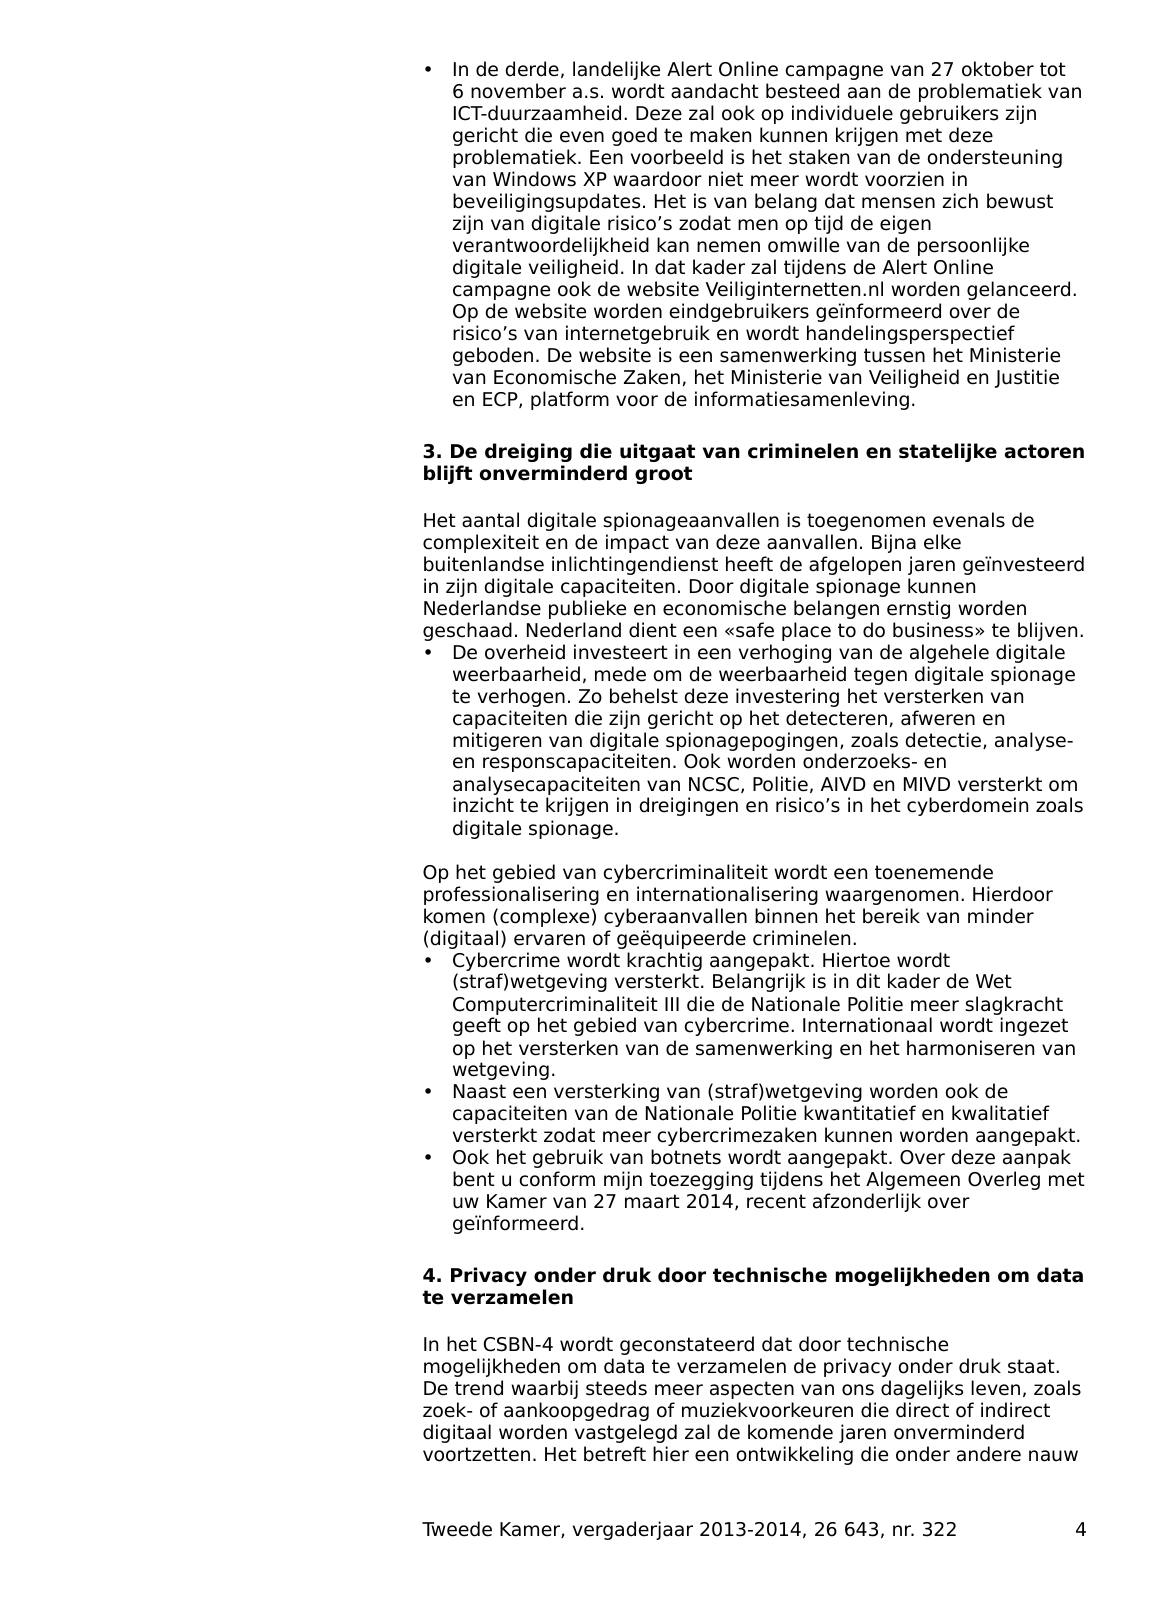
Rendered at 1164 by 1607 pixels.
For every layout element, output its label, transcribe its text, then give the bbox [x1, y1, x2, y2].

text Het aantal digitale spionageaanvallen is toegenomen evenals de complexiteit en de impact van deze aanvallen. Bijna elke buitenlandse inlichtingendienst heeft de afgelopen jaren geïnvesteerd in zijn digitale capaciteiten. Door digitale spionage kunnen Nederlandse publieke en economische belangen ernstig worden geschaad. Nederland dient een «safe place to do business» te blijven. [422, 510, 1087, 642]
text • De overheid investeert in een verhoging van de algehele digitale weerbaarheid, mede om de weerbaarheid tegen digitale spionage te verhogen. Zo behelst deze investering het versterken van capaciteiten die zijn gericht op het detecteren, afweren en mitigeren van digitale spionagepogingen, zoals detectie, analyse- en responscapaciteiten. Ook worden onderzoeks- en analysecapaciteiten van NCSC, Politie, AIVD en MIVD versterkt om inzicht te krijgen in dreigingen en risico’s in het cyberdomein zoals digitale spionage. [422, 642, 1087, 839]
text • In de derde, landelijke Alert Online campagne van 27 oktober tot 6 november a.s. wordt aandacht besteed aan de problematiek van ICT-duurzaamheid. Deze zal ook op individuele gebruikers zijn gericht die even goed te maken kunnen krijgen met deze problematiek. Een voorbeeld is het staken van de ondersteuning van Windows XP waardoor niet meer wordt voorzien in beveiligingsupdates. Het is van belang dat mensen zich bewust zijn van digitale risico’s zodat men op tijd de eigen verantwoordelijkheid kan nemen omwille van de persoonlijke digitale veiligheid. In dat kader zal tijdens de Alert Online campagne ook de website Veiliginternetten.nl worden gelanceerd. Op de website worden eindgebruikers geïnformeerd over de risico’s van internetgebruik en wordt handelingsperspectief geboden. De website is een samenwerking tussen het Ministerie van Economische Zaken, het Ministerie van Veiligheid en Justitie en ECP, platform voor de informatiesamenleving. [422, 59, 1087, 411]
text • Naast een versterking van (straf)wetgeving worden ook de capaciteiten van de Nationale Politie kwantitatief en kwalitatief versterkt zodat meer cybercrimezaken kunnen worden aangepakt. [422, 1081, 1087, 1147]
subtitle 4. Privacy onder druk door technische mogelijkheden om data te verzamelen [422, 1265, 1087, 1309]
subtitle 3. De dreiging die uitgaat van criminelen en statelijke actoren blijft onverminderd groot [422, 441, 1087, 485]
text • Cybercrime wordt krachtig aangepakt. Hiertoe wordt (straf)wetgeving versterkt. Belangrijk is in dit kader de Wet Computercriminaliteit III die de Nationale Politie meer slagkracht geeft op het gebied van cybercrime. Internationaal wordt ingezet op het versterken van de samenwerking en het harmoniseren van wetgeving. [422, 949, 1087, 1081]
text Op het gebied van cybercriminaliteit wordt een toenemende professionalisering en internationalisering waargenomen. Hierdoor komen (complexe) cyberaanvallen binnen het bereik van minder (digitaal) ervaren of geëquipeerde criminelen. [422, 862, 1087, 949]
text • Ook het gebruik van botnets wordt aangepakt. Over deze aanpak bent u conform mijn toezegging tijdens het Algemeen Overleg met uw Kamer van 27 maart 2014, recent afzonderlijk over geïnformeerd. [422, 1147, 1087, 1235]
text In het CSBN-4 wordt geconstateerd dat door technische mogelijkheden om data te verzamelen de privacy onder druk staat. De trend waarbij steeds meer aspecten van ons dagelijks leven, zoals zoek- of aankoopgedrag of muziekvoorkeuren die direct of indirect digitaal worden vastgelegd zal de komende jaren onverminderd voortzetten. Het betreft hier een ontwikkeling die onder andere nauw [422, 1334, 1087, 1466]
